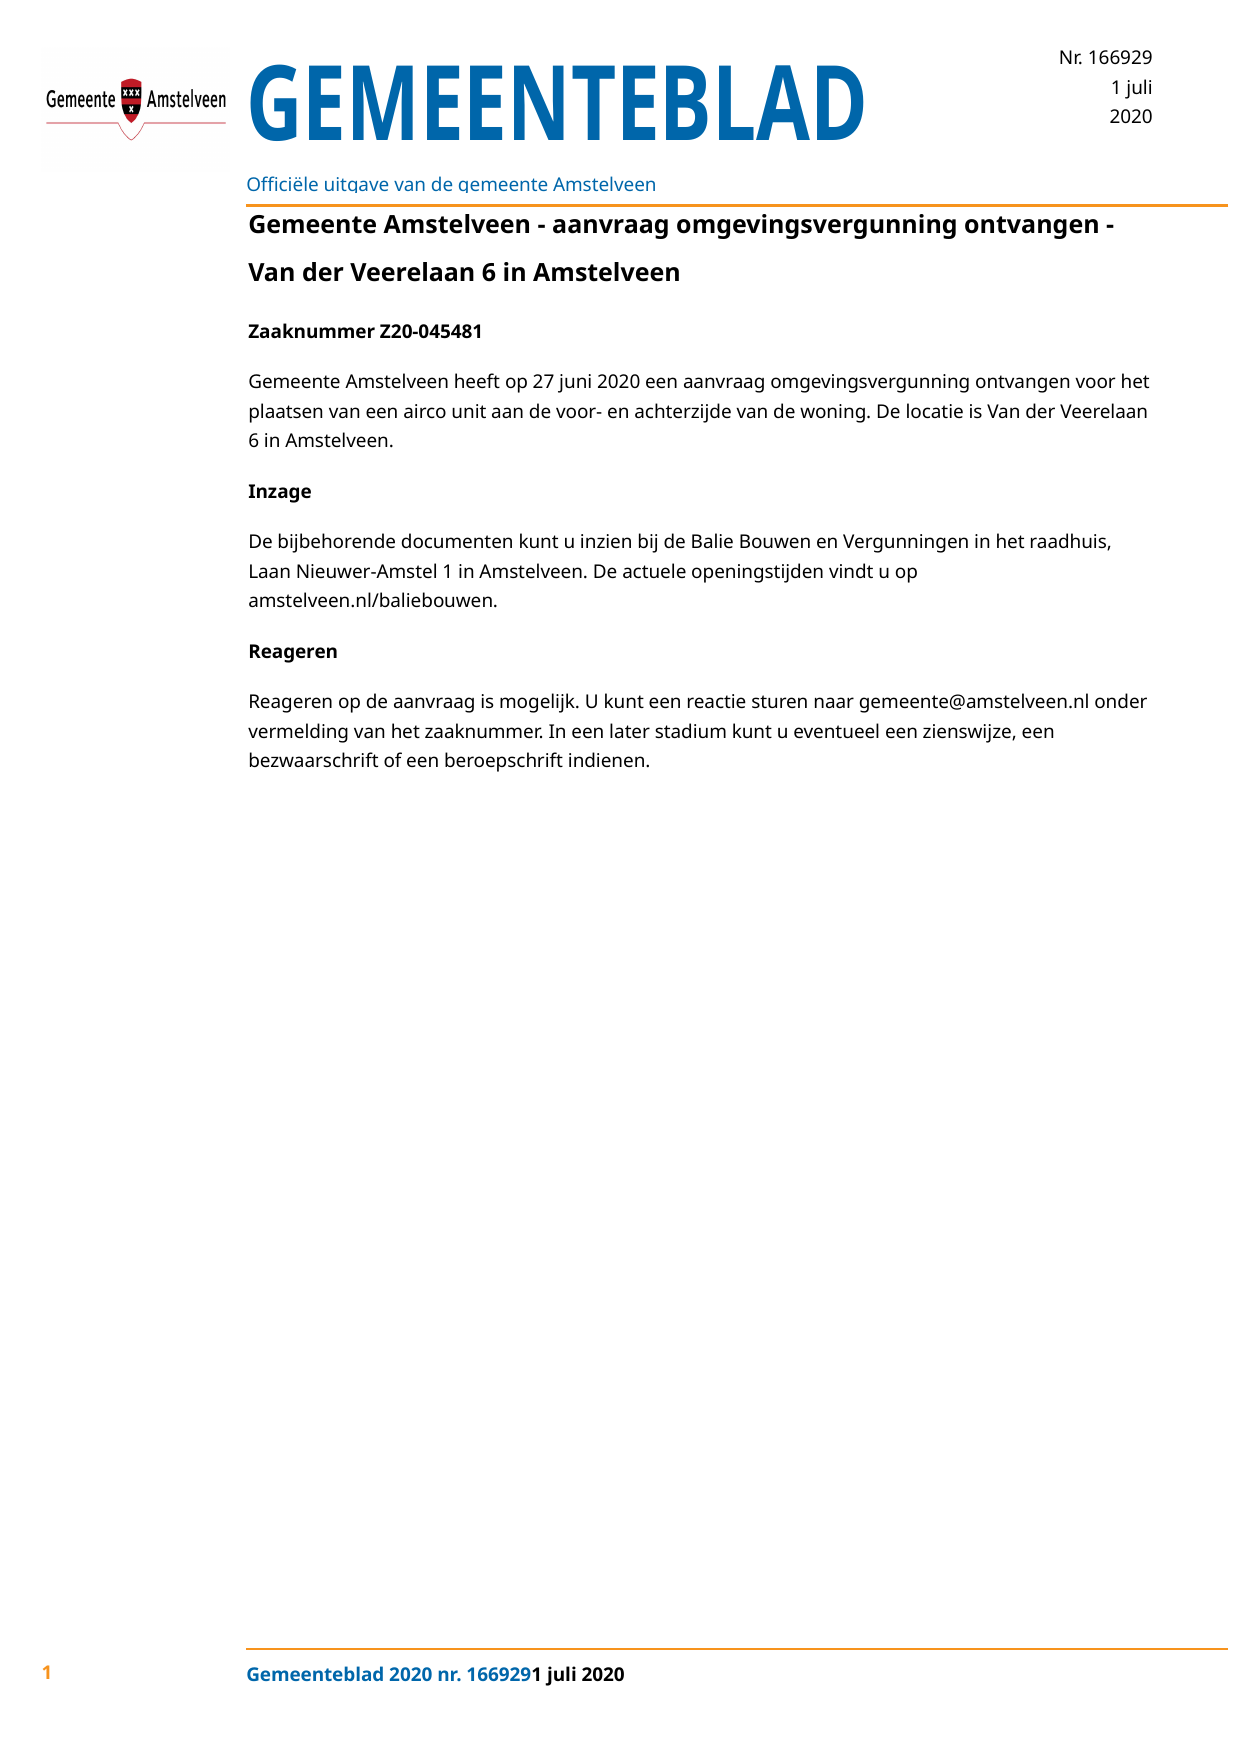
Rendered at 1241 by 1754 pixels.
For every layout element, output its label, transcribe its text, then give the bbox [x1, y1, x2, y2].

text Reageren op de aanvraag is mogelijk. U kunt een reactie sturen naar gemeente@amstelveen.nl onder vermelding van het zaaknummer. In een later stadium kunt u eventueel een zienswijze, een bezwaarschrift of een beroepschrift indienen. [248, 688, 1152, 773]
text Gemeente Amstelveen heeft op 27 juni 2020 een aanvraag omgevingsvergunning ontvangen voor het plaatsen van een airco unit aan de voor- en achterzijde van de woning. De locatie is Van der Veerelaan 6 in Amstelveen. [248, 368, 1152, 453]
text Inzage [248, 478, 1152, 504]
picture [41, 47, 231, 172]
text De bijbehorende documenten kunt u inzien bij de Balie Bouwen en Vergunningen in het raadhuis, Laan Nieuwer-Amstel 1 in Amstelveen. De actuele openingstijden vindt u op amstelveen.nl/baliebouwen. [248, 528, 1152, 613]
text Reageren [248, 638, 1152, 664]
text Zaaknummer Z20-045481 [248, 318, 1152, 344]
text Gemeente Amstelveen - aanvraag omgevingsvergunning ontvangen - Van der Veerelaan 6 in Amstelveen [248, 207, 1152, 288]
